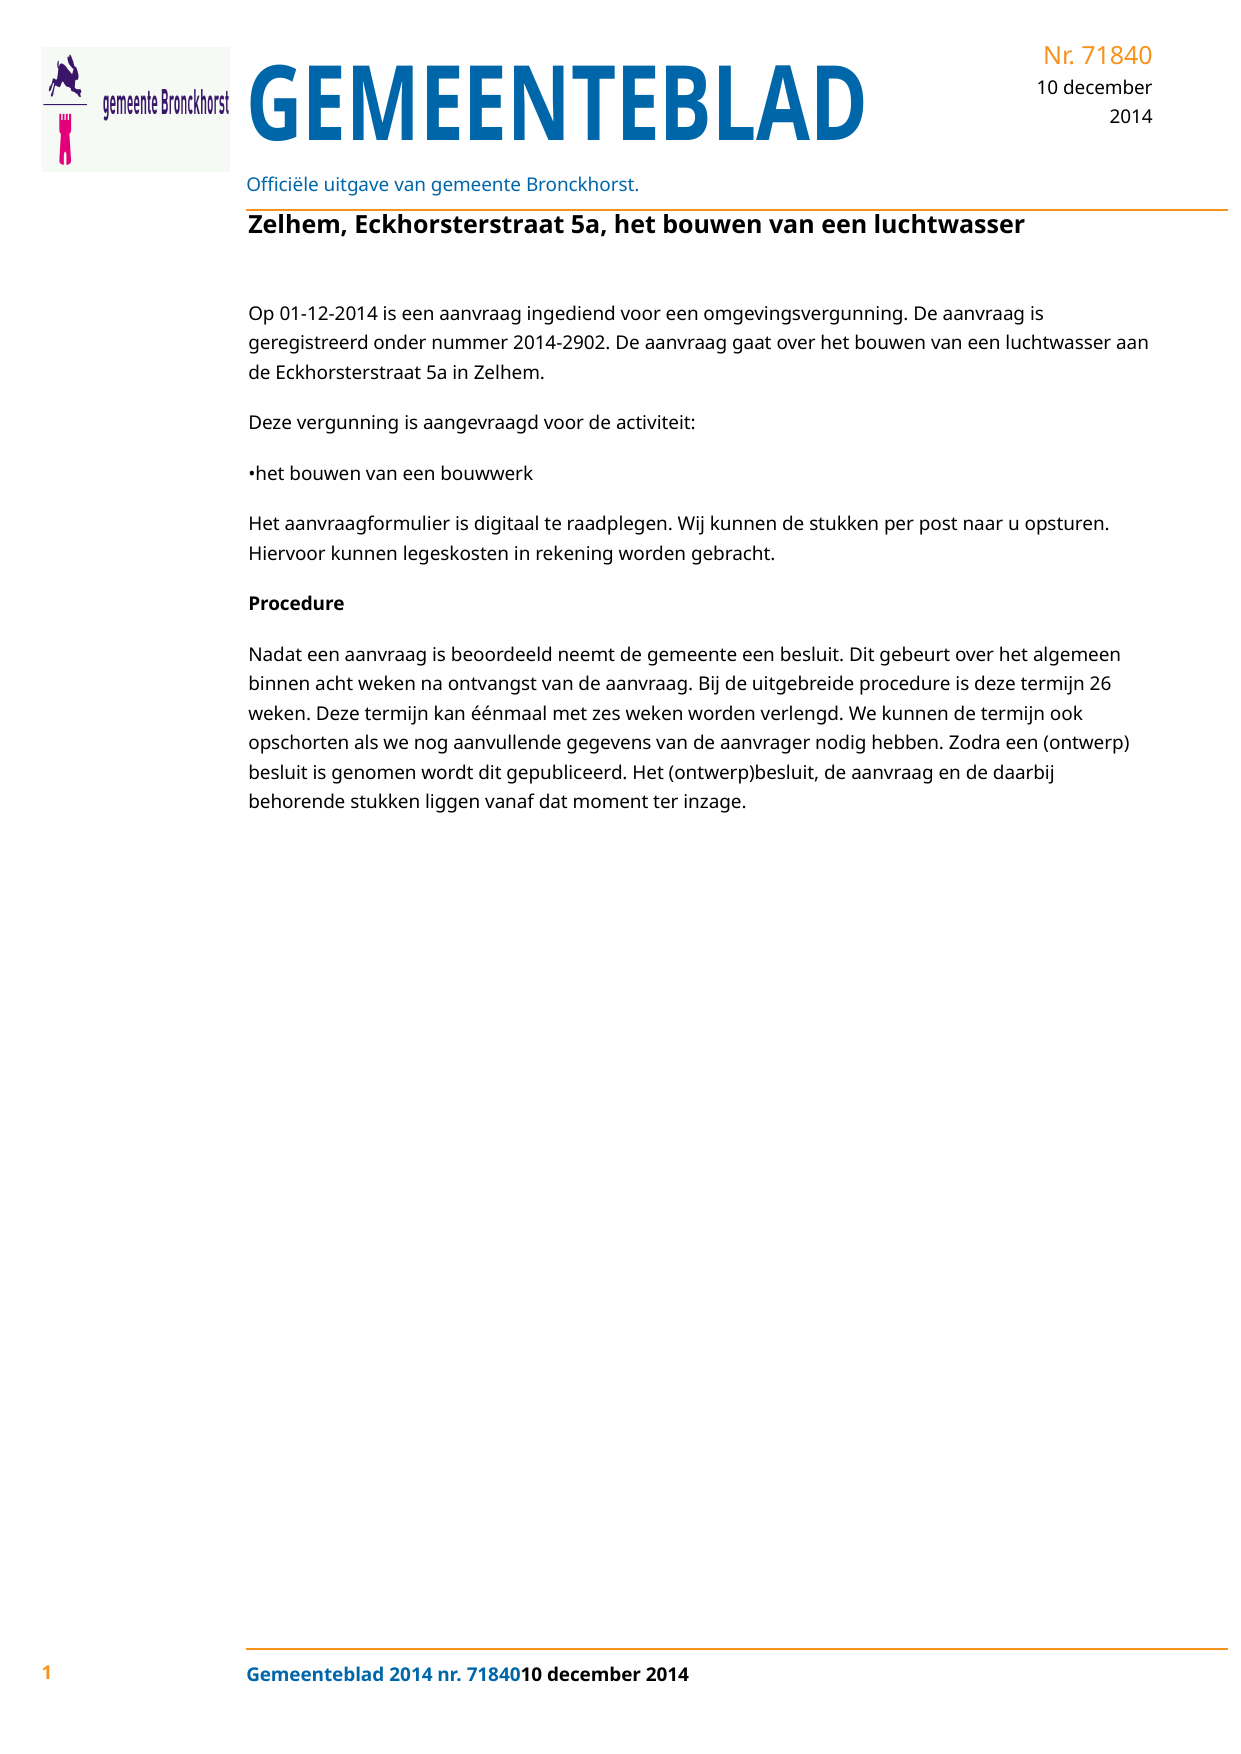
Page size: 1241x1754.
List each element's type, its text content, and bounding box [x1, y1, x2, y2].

text Deze vergunning is aangevraagd voor de activiteit: [248, 409, 1152, 435]
text Het aanvraagformulier is digitaal te raadplegen. Wij kunnen de stukken per post naar u opsturen. Hiervoor kunnen legeskosten in rekening worden gebracht. [248, 510, 1152, 566]
text Procedure [248, 590, 1152, 616]
text Zelhem, Eckhorsterstraat 5a, het bouwen van een luchtwasser [248, 211, 1152, 241]
picture [41, 47, 231, 172]
text Nadat een aanvraag is beoordeeld neemt de gemeente een besluit. Dit gebeurt over het algemeen binnen acht weken na ontvangst van de aanvraag. Bij de uitgebreide procedure is deze termijn 26 weken. Deze termijn kan éénmaal met zes weken worden verlengd. We kunnen de termijn ook opschorten als we nog aanvullende gegevens van de aanvrager nodig hebben. Zodra een (ontwerp) besluit is genomen wordt dit gepubliceerd. Het (ontwerp)besluit, de aanvraag en de daarbij behorende stukken liggen vanaf dat moment ter inzage. [248, 641, 1152, 814]
text •het bouwen van een bouwwerk [248, 460, 1152, 486]
text Op 01-12-2014 is een aanvraag ingediend voor een omgevingsvergunning. De aanvraag is geregistreerd onder nummer 2014-2902. De aanvraag gaat over het bouwen van een luchtwasser aan de Eckhorsterstraat 5a in Zelhem. [248, 300, 1152, 385]
